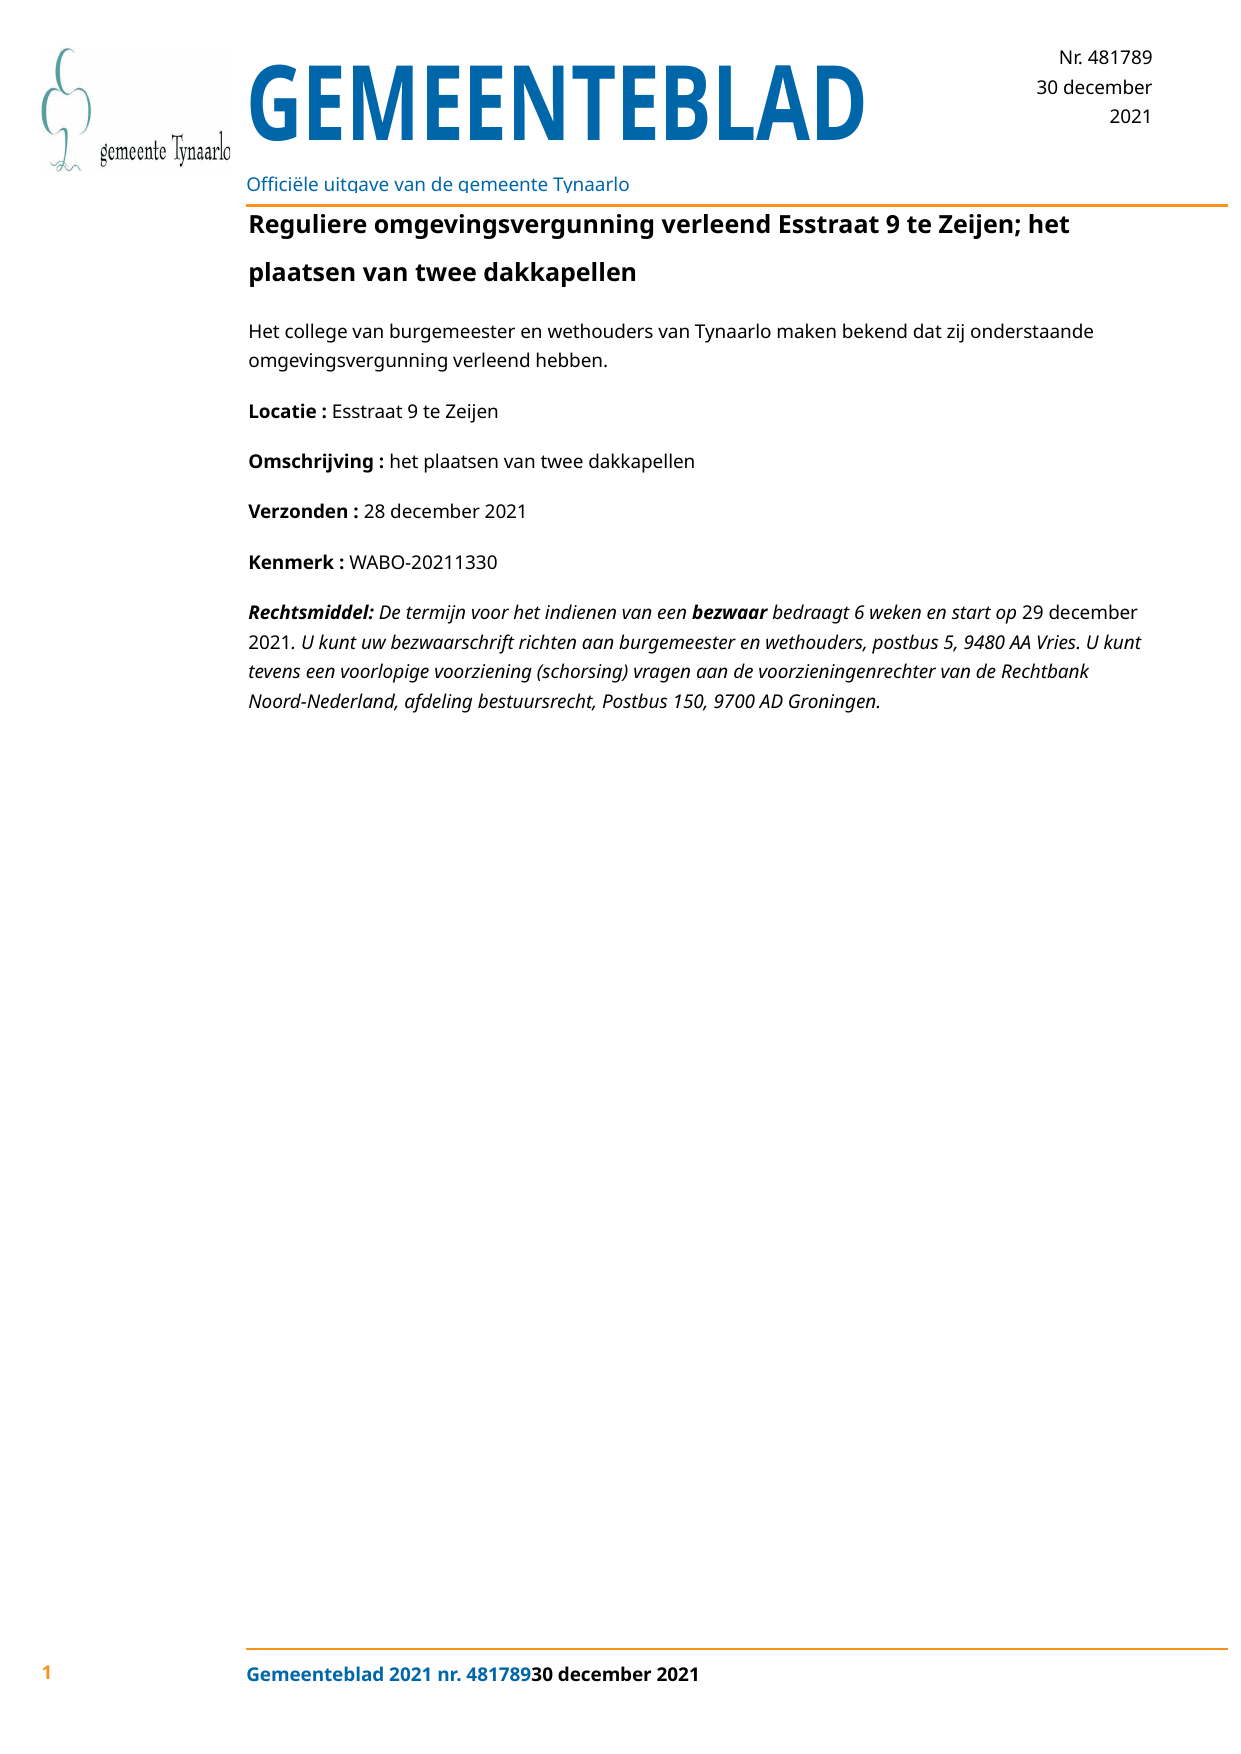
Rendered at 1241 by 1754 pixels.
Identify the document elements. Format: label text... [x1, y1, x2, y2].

text Verzonden : 28 december 2021 [248, 499, 1152, 524]
text Kenmerk : WABO-20211330 [248, 549, 1152, 575]
text Het college van burgemeester en wethouders van Tynaarlo maken bekend dat zij onderstaande omgevingsvergunning verleend hebben. [248, 318, 1152, 373]
text Locatie : Esstraat 9 te Zeijen [248, 398, 1152, 424]
picture [41, 47, 231, 172]
text Reguliere omgevingsvergunning verleend Esstraat 9 te Zeijen; het plaatsen van twee dakkapellen [248, 207, 1152, 288]
text Rechtsmiddel: De termijn voor het indienen van een bezwaar bedraagt 6 weken en start op 29 december 2021. U kunt uw bezwaarschrift richten aan burgemeester en wethouders, postbus 5, 9480 AA Vries. U kunt tevens een voorlopige voorziening (schorsing) vragen aan de voorzieningenrechter van de Rechtbank Noord-Nederland, afdeling bestuursrecht, Postbus 150, 9700 AD Groningen. [248, 599, 1152, 714]
text Omschrijving : het plaatsen van twee dakkapellen [248, 448, 1152, 474]
